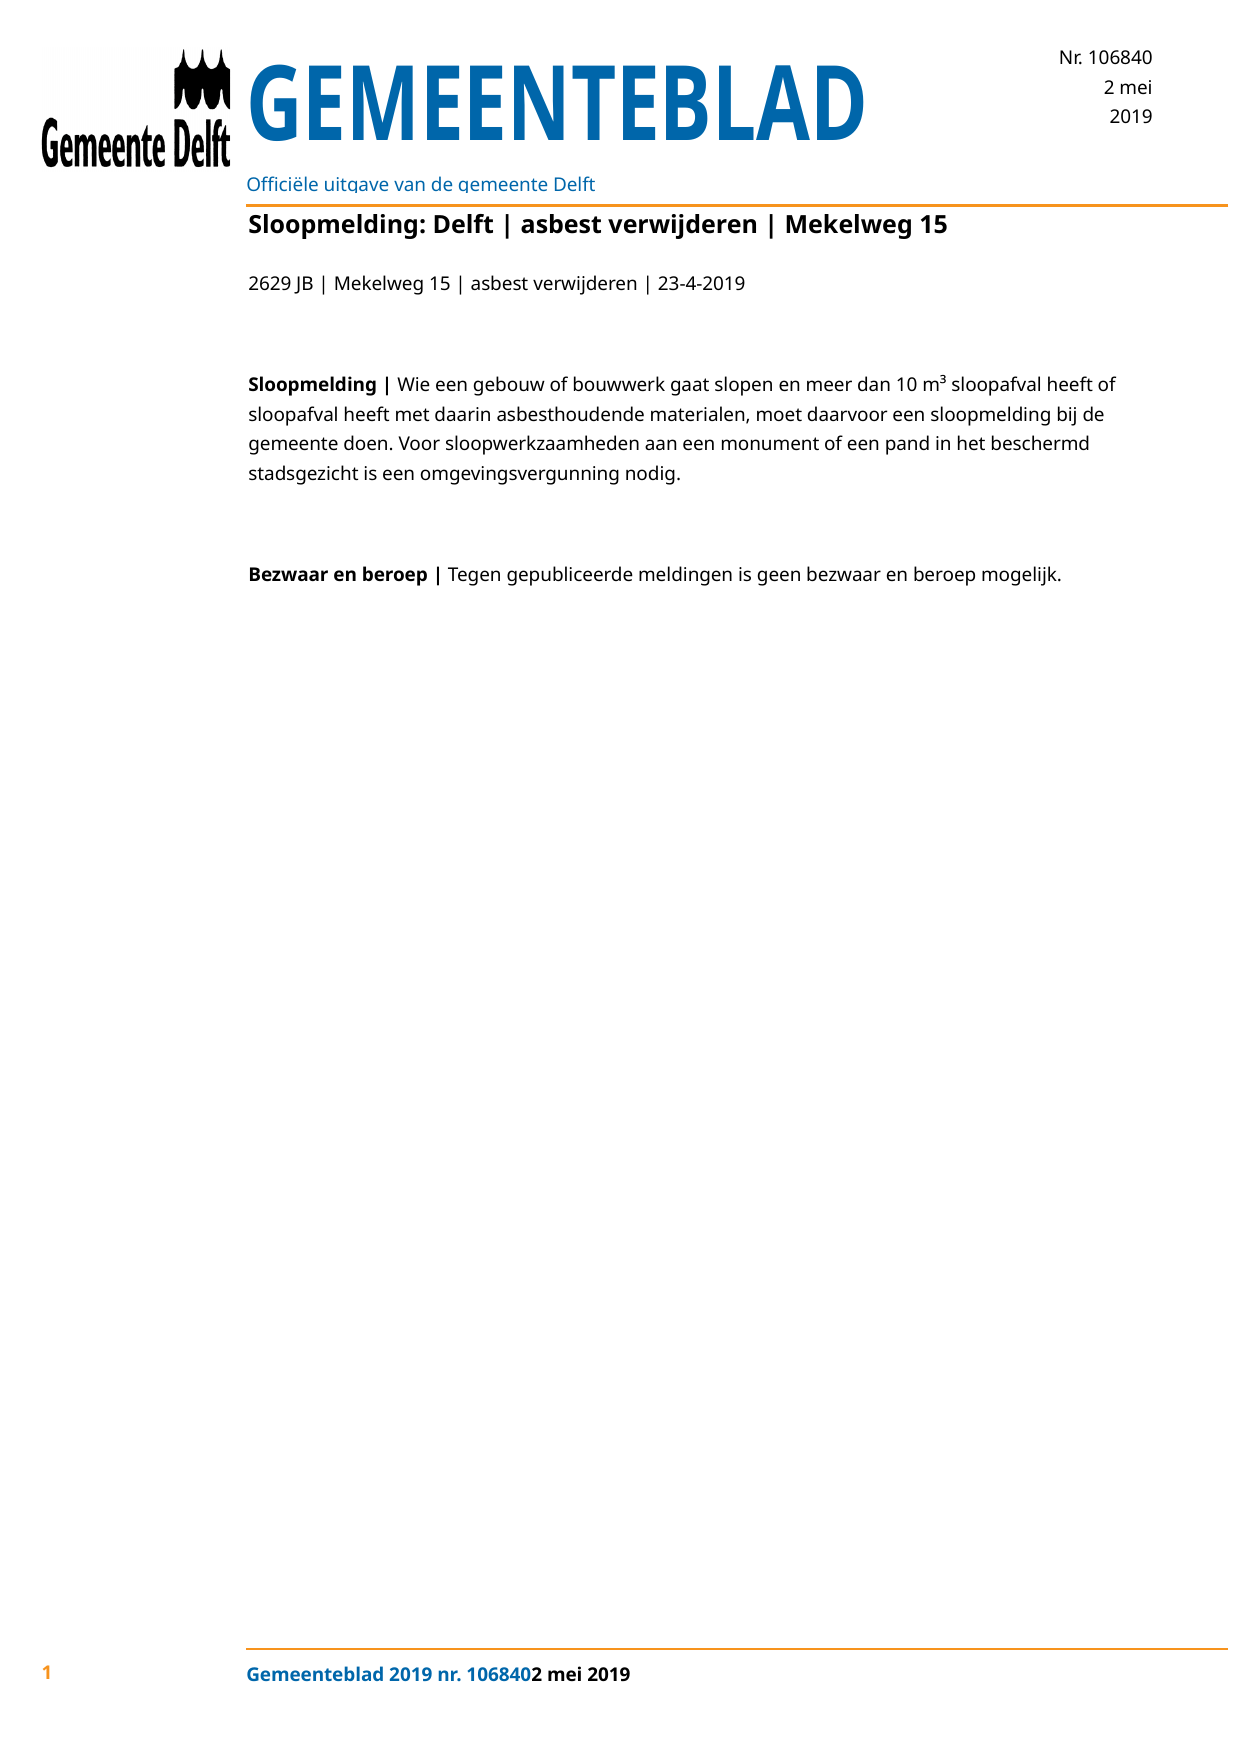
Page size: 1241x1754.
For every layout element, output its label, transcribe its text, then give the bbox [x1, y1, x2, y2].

text 2629 JB | Mekelweg 15 | asbest verwijderen | 23-4-2019 [248, 270, 1152, 296]
text Sloopmelding | Wie een gebouw of bouwwerk gaat slopen en meer dan 10 m³ sloopafval heeft of sloopafval heeft met daarin asbesthoudende materialen, moet daarvoor een sloopmelding bij de gemeente doen. Voor sloopwerkzaamheden aan een monument of een pand in het beschermd stadsgezicht is een omgevingsvergunning nodig. [248, 371, 1152, 486]
picture [41, 47, 231, 172]
text Bezwaar en beroep | Tegen gepubliceerde meldingen is geen bezwaar en beroep mogelijk. [248, 561, 1152, 586]
text Sloopmelding: Delft | asbest verwijderen | Mekelweg 15 [248, 207, 1152, 241]
